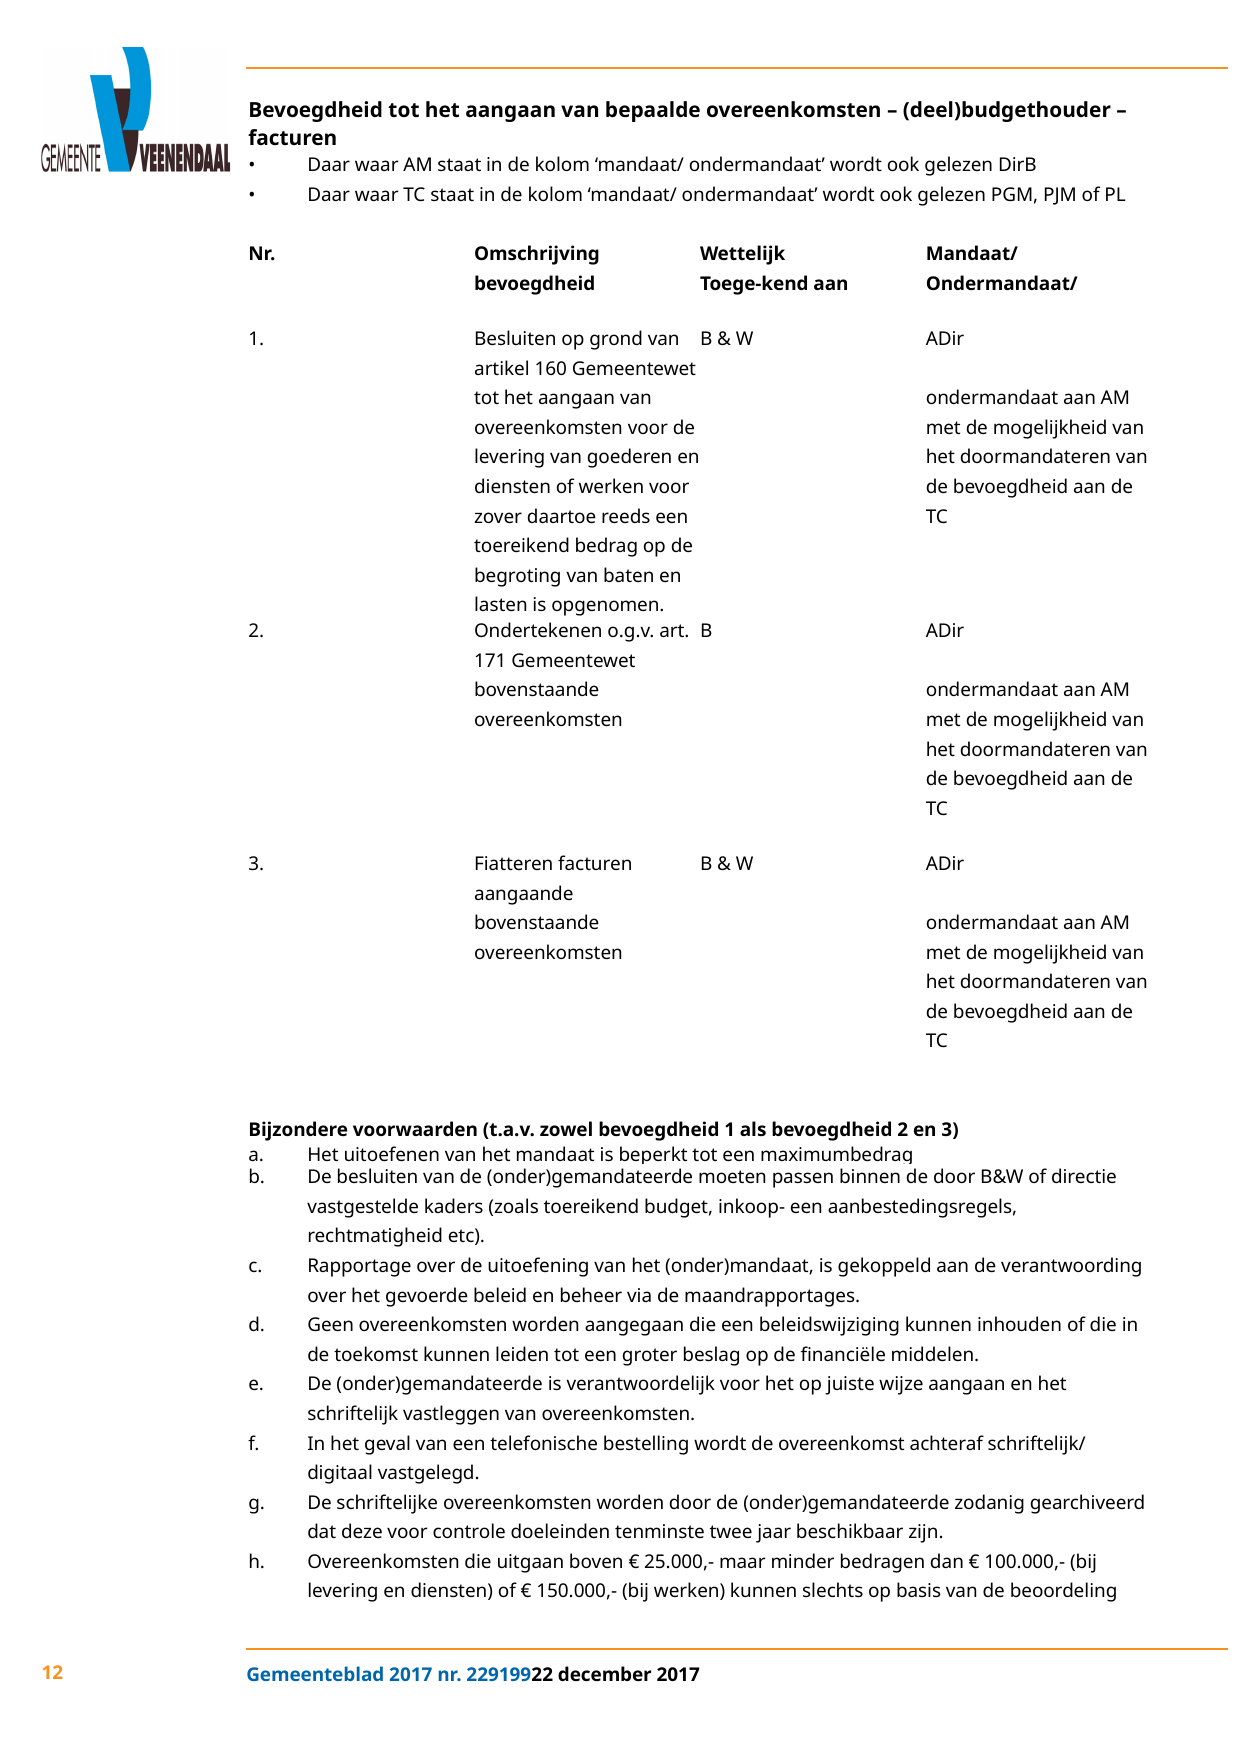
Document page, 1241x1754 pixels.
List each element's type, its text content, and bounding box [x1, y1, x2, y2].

table_cell [248, 618, 474, 850]
table_header Bijzondere voorwaarden (t.a.v. zowel bevoegdheid 1 als bevoegdheid 2 en 3) [248, 1116, 1152, 1142]
table_cell Fiatteren facturen aangaande bovenstaande overeenkomsten [474, 850, 700, 1083]
table_cell ADir ondermandaat aan AM met de mogelijkheid van het doormandateren van de bevoegdheid aan de TC [926, 850, 1152, 1083]
picture [123, 47, 231, 172]
picture [41, 47, 130, 172]
table_cell ADir ondermandaat aan AM met de mogelijkheid van het doormandateren van de bevoegdheid aan de TC [926, 325, 1152, 617]
table_header Omschrijving bevoegdheid [474, 241, 700, 325]
table_cell Het uitoefenen van het mandaat is beperkt tot een maximumbedrag De besluiten van de (onder)gemandateerde moeten passen binnen de door B&W of directie vastgestelde kaders (zoals toereikend budget, inkoop- een aanbestedingsregels, rechtmatigheid etc). Rapportage over de uitoefening van het (onder)mandaat, is gekoppeld aan de verantwoording over het gevoerde beleid en beheer via de maandrapportages. Geen overeenkomsten worden aangegaan die een beleidswijziging kunnen inhouden of die in de toekomst kunnen leiden tot een groter beslag op de financiële middelen. De (onder)gemandateerde is verantwoordelijk voor het op juiste wijze aangaan en het schriftelijk vastleggen van overeenkomsten. In het geval van een telefonische bestelling wordt de overeenkomst achteraf schriftelijk/ digitaal vastgelegd. De schriftelijke overeenkomsten worden door de (onder)gemandateerde zodanig gearchiveerd dat deze voor controle doeleinden tenminste twee jaar beschikbaar zijn. Overeenkomsten die uitgaan boven € 25.000,- maar minder bedragen dan € 100.000,- (bij levering en diensten) of € 150.000,- (bij werken) kunnen slechts op basis van de beoordeling [248, 1142, 1152, 1603]
table_cell B & W [700, 850, 926, 1083]
table_cell [248, 850, 474, 1083]
table_cell B [700, 618, 926, 850]
table_cell Ondertekenen o.g.v. art. 171 Gemeentewet bovenstaande overeenkomsten [474, 618, 700, 850]
text Bevoegdheid tot het aangaan van bepaalde overeenkomsten – (deel)budgethouder – facturen [248, 95, 1152, 152]
table_cell [248, 325, 474, 617]
table_cell B & W [700, 325, 926, 617]
list Daar waar TC staat in de kolom ‘mandaat/ ondermandaat’ wordt ook gelezen PGM, PJM of PL [248, 181, 1152, 207]
table_header Wettelijk Toege-kend aan [700, 241, 926, 325]
table_cell Besluiten op grond van artikel 160 Gemeentewet tot het aangaan van overeenkomsten voor de levering van goederen en diensten of werken voor zover daartoe reeds een toereikend bedrag op de begroting van baten en lasten is opgenomen. [474, 325, 700, 617]
table_header Mandaat/ Ondermandaat/ [926, 241, 1152, 325]
table_header Nr. [248, 241, 474, 325]
table_cell ADir ondermandaat aan AM met de mogelijkheid van het doormandateren van de bevoegdheid aan de TC [926, 618, 1152, 850]
list Daar waar AM staat in de kolom ‘mandaat/ ondermandaat’ wordt ook gelezen DirB [248, 152, 1152, 177]
